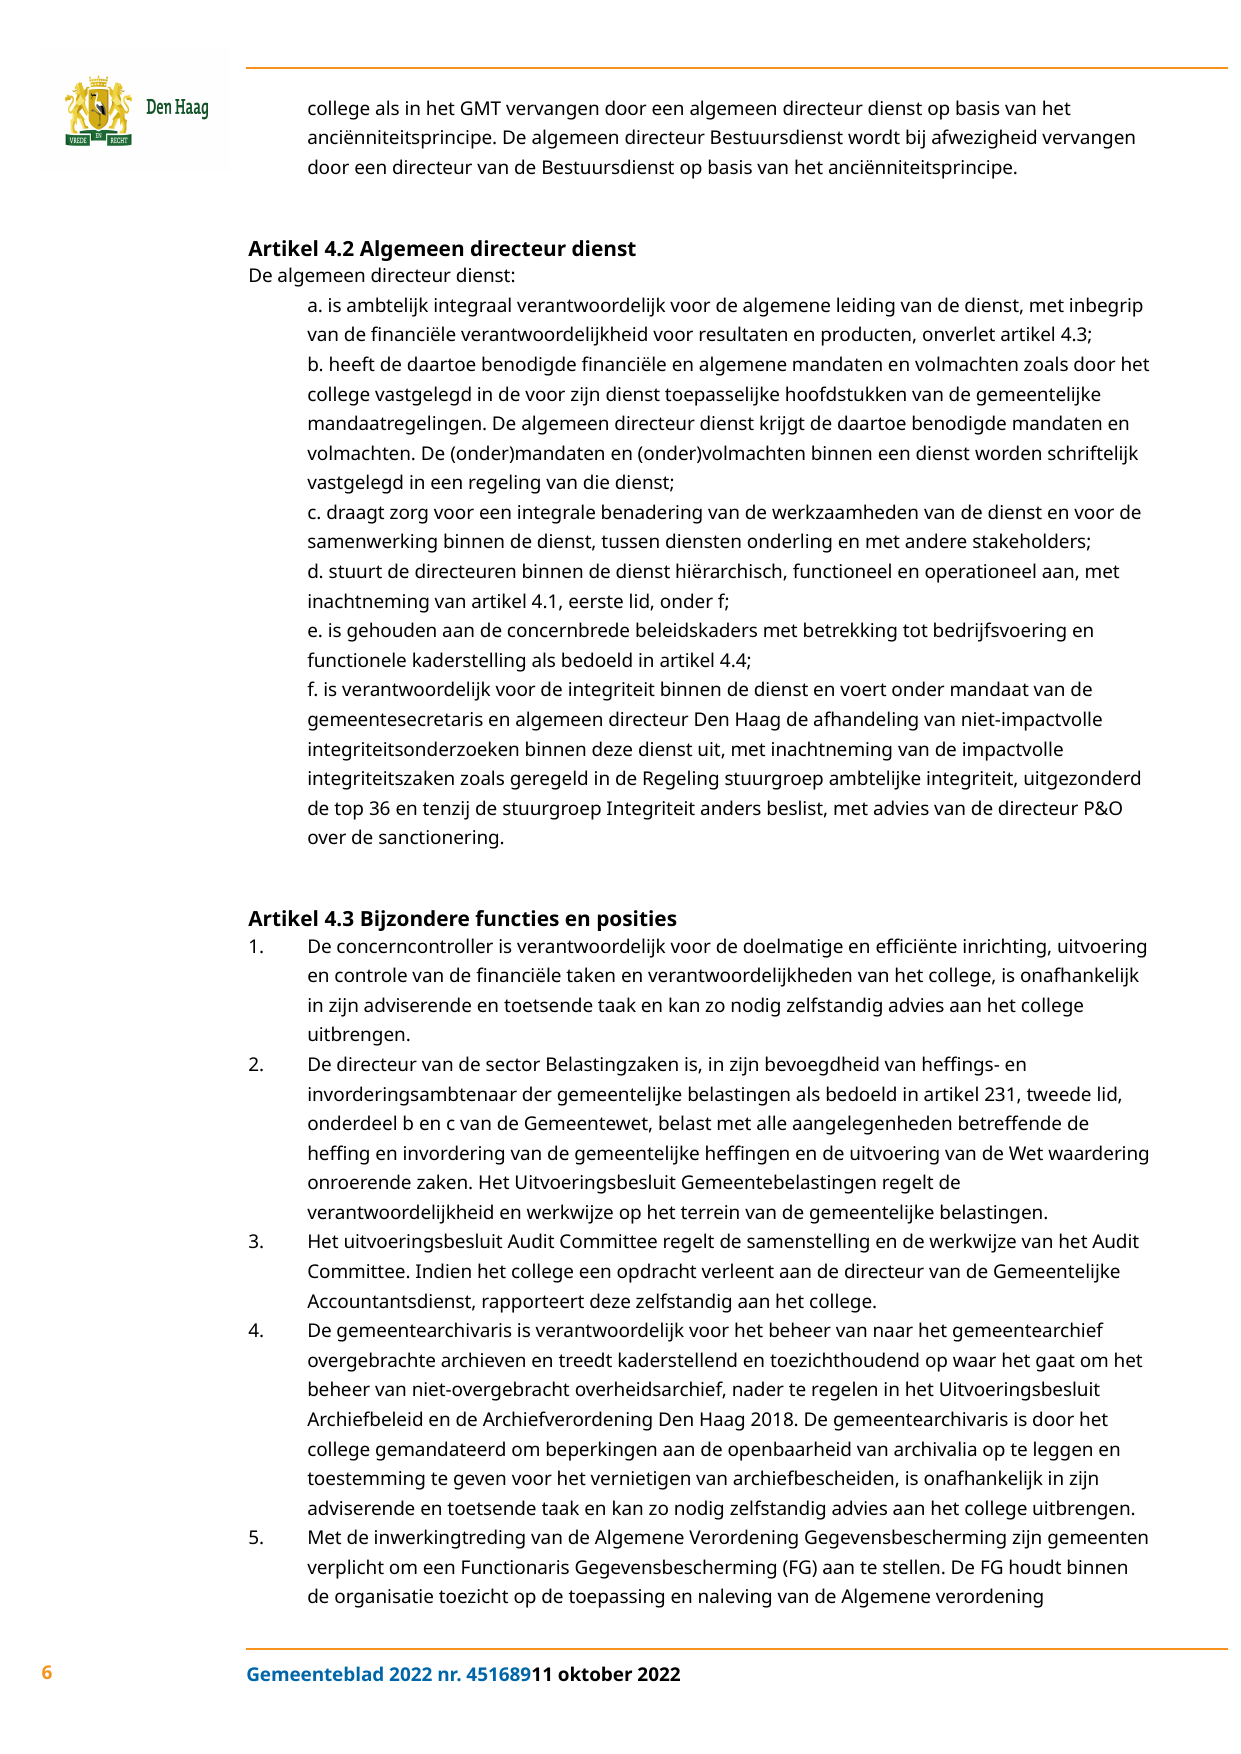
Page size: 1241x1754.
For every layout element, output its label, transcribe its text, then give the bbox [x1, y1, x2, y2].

list e. is gehouden aan de concernbrede beleidskaders met betrekking tot bedrijfsvoering en functionele kaderstelling als bedoeld in artikel 4.4; [248, 617, 1152, 673]
text Artikel 4.3 Bijzondere functies en posities [248, 904, 1152, 933]
list college als in het GMT vervangen door een algemeen directeur dienst op basis van het anciënniteitsprincipe. De algemeen directeur Bestuursdienst wordt bij afwezigheid vervangen door een directeur van de Bestuursdienst op basis van het anciënniteitsprincipe. [248, 95, 1152, 180]
list Het uitvoeringsbesluit Audit Committee regelt de samenstelling en de werkwijze van het Audit Committee. Indien het college een opdracht verleent aan de directeur van de Gemeentelijke Accountantsdienst, rapporteert deze zelfstandig aan het college. [248, 1229, 1152, 1314]
list f. is verantwoordelijk voor de integriteit binnen de dienst en voert onder mandaat van de gemeentesecretaris en algemeen directeur Den Haag de afhandeling van niet-impactvolle integriteitsonderzoeken binnen deze dienst uit, met inachtneming van de impactvolle integriteitszaken zoals geregeld in de Regeling stuurgroep ambtelijke integriteit, uitgezonderd de top 36 en tenzij de stuurgroep Integriteit anders beslist, met advies van de directeur P&O over de sanctionering. [248, 677, 1152, 850]
list d. stuurt de directeuren binnen de dienst hiërarchisch, functioneel en operationeel aan, met inachtneming van artikel 4.1, eerste lid, onder f; [248, 558, 1152, 613]
list c. draagt zorg voor een integrale benadering van de werkzaamheden van de dienst en voor de samenwerking binnen de dienst, tussen diensten onderling en met andere stakeholders; [248, 499, 1152, 554]
list De concerncontroller is verantwoordelijk voor de doelmatige en efficiënte inrichting, uitvoering en controle van de financiële taken en verantwoordelijkheden van het college, is onafhankelijk in zijn adviserende en toetsende taak en kan zo nodig zelfstandig advies aan het college uitbrengen. [248, 933, 1152, 1047]
text Artikel 4.2 Algemeen directeur dienst [248, 234, 1152, 262]
list De directeur van de sector Belastingzaken is, in zijn bevoegdheid van heffings- en invorderingsambtenaar der gemeentelijke belastingen als bedoeld in artikel 231, tweede lid, onderdeel b en c van de Gemeentewet, belast met alle aangelegenheden betreffende de heffing en invordering van de gemeentelijke heffingen en de uitvoering van de Wet waardering onroerende zaken. Het Uitvoeringsbesluit Gemeentebelastingen regelt de verantwoordelijkheid en werkwijze op het terrein van de gemeentelijke belastingen. [248, 1051, 1152, 1225]
list a. is ambtelijk integraal verantwoordelijk voor de algemene leiding van de dienst, met inbegrip van de financiële verantwoordelijkheid voor resultaten en producten, onverlet artikel 4.3; [248, 292, 1152, 347]
list Met de inwerkingtreding van de Algemene Verordening Gegevensbescherming zijn gemeenten verplicht om een Functionaris Gegevensbescherming (FG) aan te stellen. De FG houdt binnen de organisatie toezicht op de toepassing en naleving van de Algemene verordening [248, 1524, 1152, 1609]
picture [41, 47, 231, 172]
list De gemeentearchivaris is verantwoordelijk voor het beheer van naar het gemeentearchief overgebrachte archieven en treedt kaderstellend en toezichthoudend op waar het gaat om het beheer van niet-overgebracht overheidsarchief, nader te regelen in het Uitvoeringsbesluit Archiefbeleid en de Archiefverordening Den Haag 2018. De gemeentearchivaris is door het college gemandateerd om beperkingen aan de openbaarheid van archivalia op te leggen en toestemming te geven voor het vernietigen van archiefbescheiden, is onafhankelijk in zijn adviserende en toetsende taak en kan zo nodig zelfstandig advies aan het college uitbrengen. [248, 1317, 1152, 1521]
list b. heeft de daartoe benodigde financiële en algemene mandaten en volmachten zoals door het college vastgelegd in de voor zijn dienst toepasselijke hoofdstukken van de gemeentelijke mandaatregelingen. De algemeen directeur dienst krijgt de daartoe benodigde mandaten en volmachten. De (onder)mandaten en (onder)volmachten binnen een dienst worden schriftelijk vastgelegd in een regeling van die dienst; [248, 351, 1152, 495]
text De algemeen directeur dienst: [248, 262, 1152, 288]
